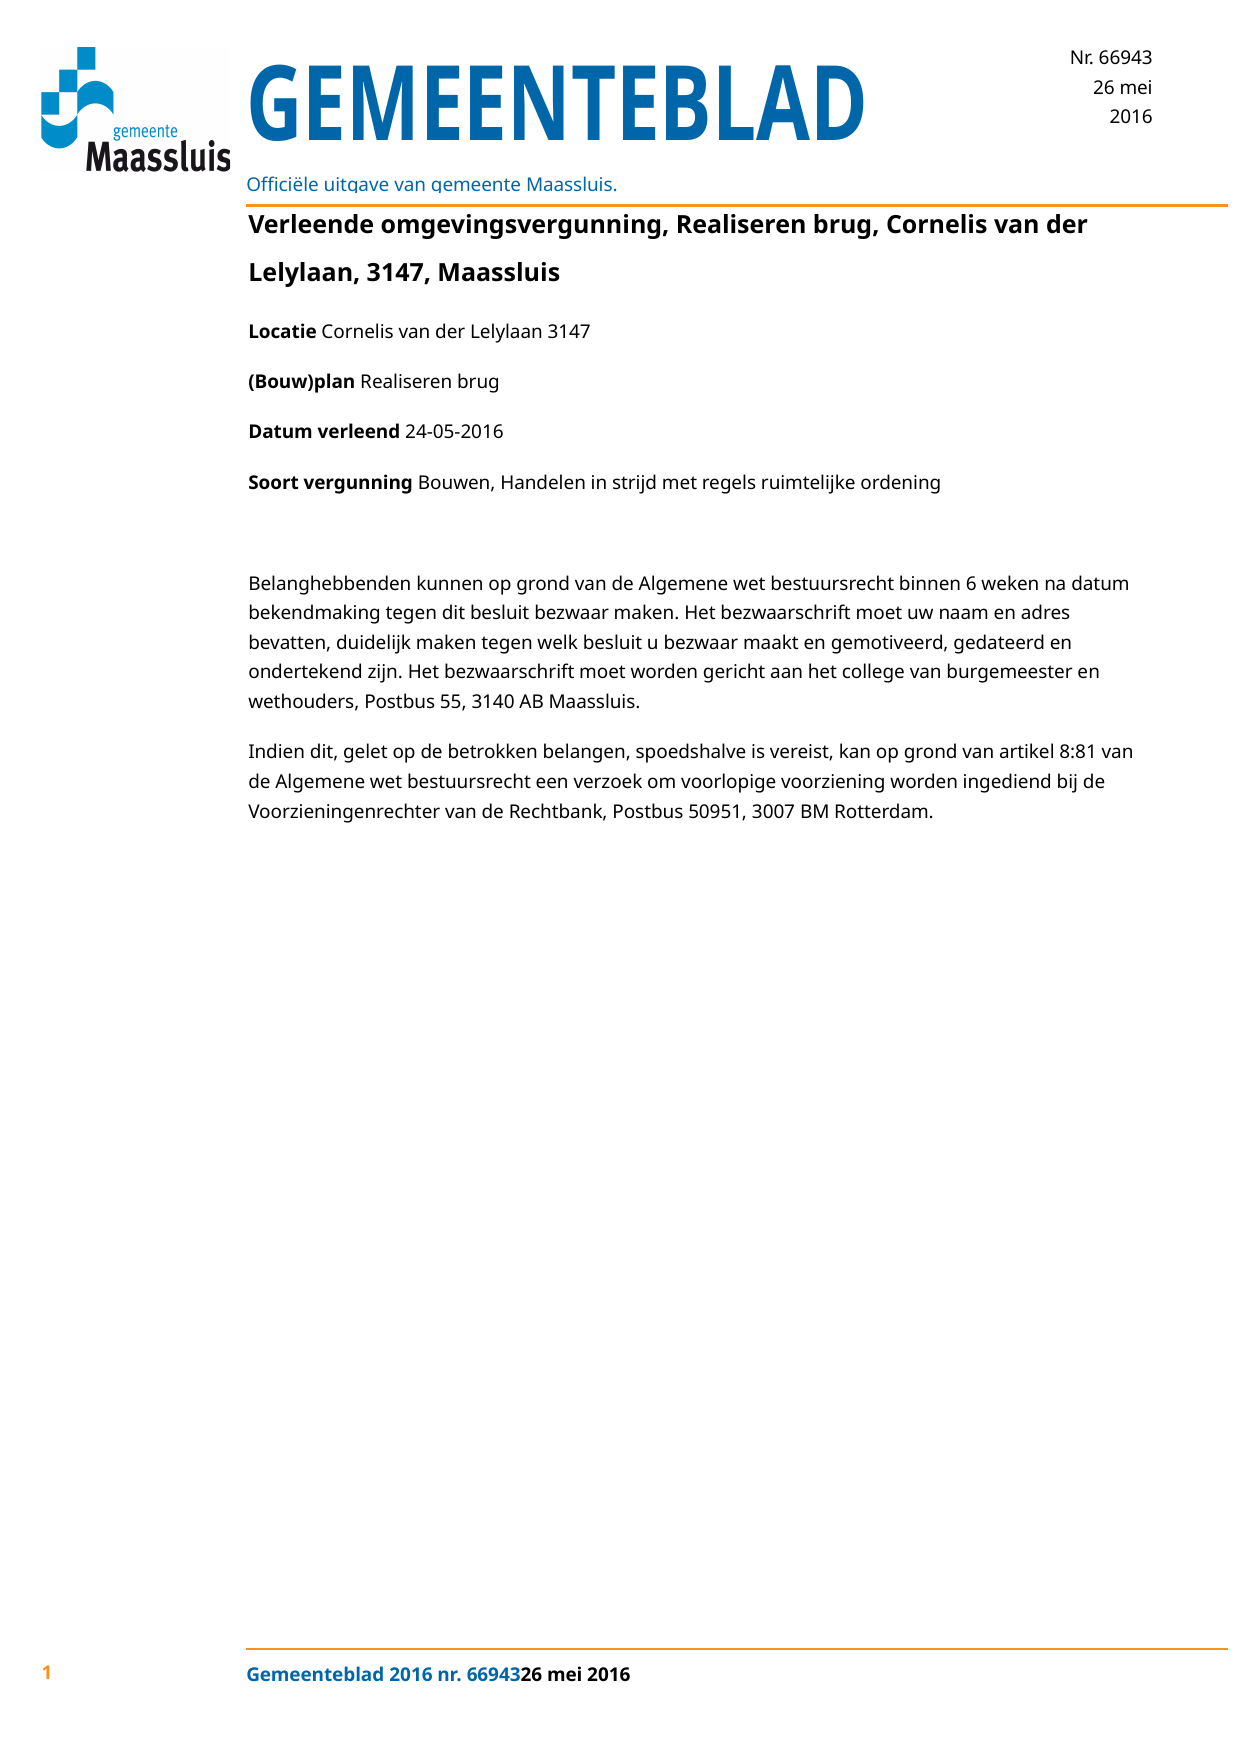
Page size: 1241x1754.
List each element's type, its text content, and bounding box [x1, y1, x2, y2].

text Soort vergunning Bouwen, Handelen in strijd met regels ruimtelijke ordening [248, 469, 1152, 495]
text Datum verleend 24-05-2016 [248, 419, 1152, 444]
picture [41, 47, 231, 172]
text (Bouw)plan Realiseren brug [248, 368, 1152, 394]
text Indien dit, gelet op de betrokken belangen, spoedshalve is vereist, kan op grond van artikel 8:81 van de Algemene wet bestuursrecht een verzoek om voorlopige voorziening worden ingediend bij de Voorzieningenrechter van de Rechtbank, Postbus 50951, 3007 BM Rotterdam. [248, 739, 1152, 824]
text Verleende omgevingsvergunning, Realiseren brug, Cornelis van der Lelylaan, 3147, Maassluis [248, 207, 1152, 288]
text Locatie Cornelis van der Lelylaan 3147 [248, 318, 1152, 344]
picture [41, 47, 77, 92]
text Belanghebbenden kunnen op grond van de Algemene wet bestuursrecht binnen 6 weken na datum bekendmaking tegen dit besluit bezwaar maken. Het bezwaarschrift moet uw naam en adres bevatten, duidelijk maken tegen welk besluit u bezwaar maakt en gemotiveerd, gedateerd en ondertekend zijn. Het bezwaarschrift moet worden gericht aan het college van burgemeester en wethouders, Postbus 55, 3140 AB Maassluis. [248, 570, 1152, 714]
